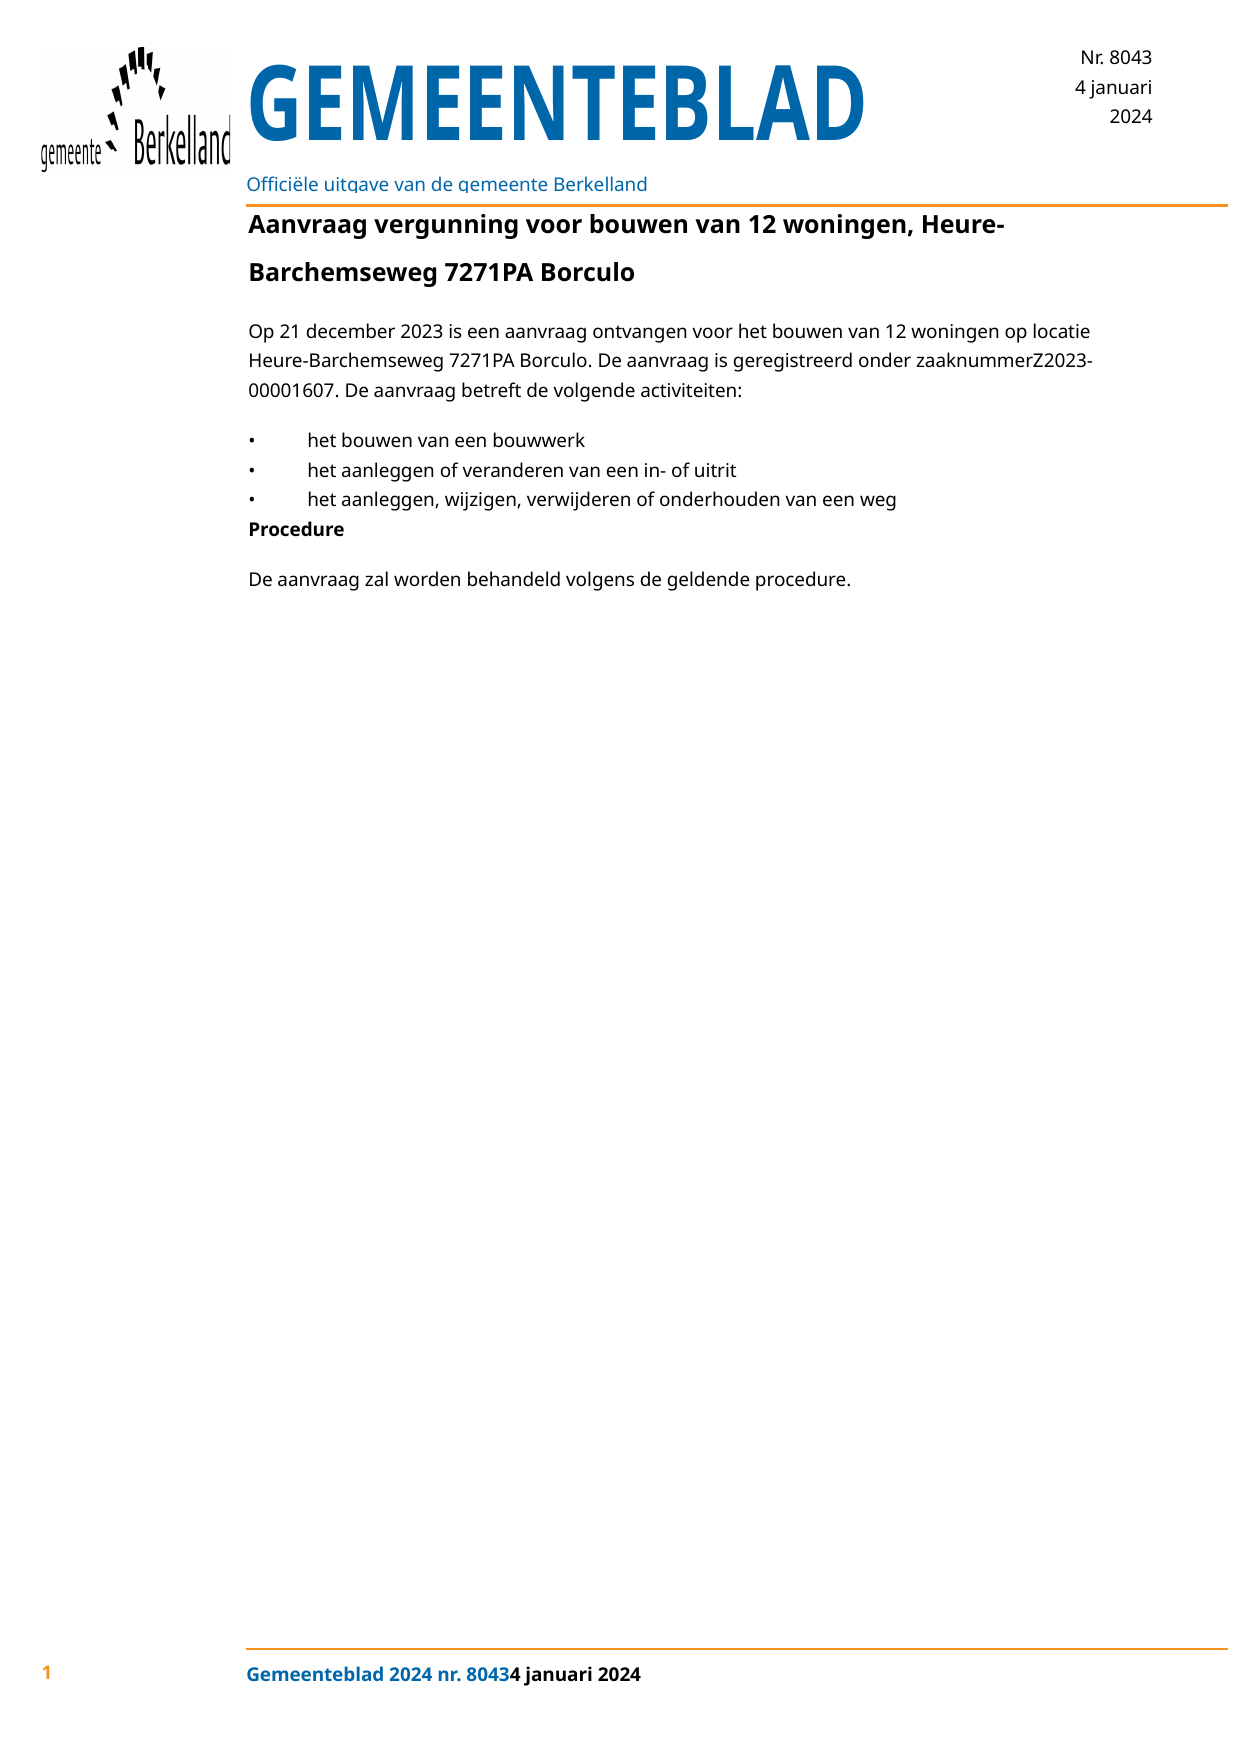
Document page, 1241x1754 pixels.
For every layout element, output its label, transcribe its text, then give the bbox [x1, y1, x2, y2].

list het aanleggen of veranderen van een in- of uitrit [248, 457, 1152, 483]
picture [41, 47, 231, 172]
text De aanvraag zal worden behandeld volgens de geldende procedure. [248, 567, 1152, 592]
list het aanleggen, wijzigen, verwijderen of onderhouden van een weg [248, 487, 1152, 512]
list het bouwen van een bouwwerk [248, 427, 1152, 453]
text Op 21 december 2023 is een aanvraag ontvangen voor het bouwen van 12 woningen op locatie Heure-Barchemseweg 7271PA Borculo. De aanvraag is geregistreerd onder zaaknummerZ2023-00001607. De aanvraag betreft de volgende activiteiten: [248, 318, 1152, 403]
text Procedure [248, 516, 1152, 542]
text Aanvraag vergunning voor bouwen van 12 woningen, Heure-Barchemseweg 7271PA Borculo [248, 207, 1152, 288]
